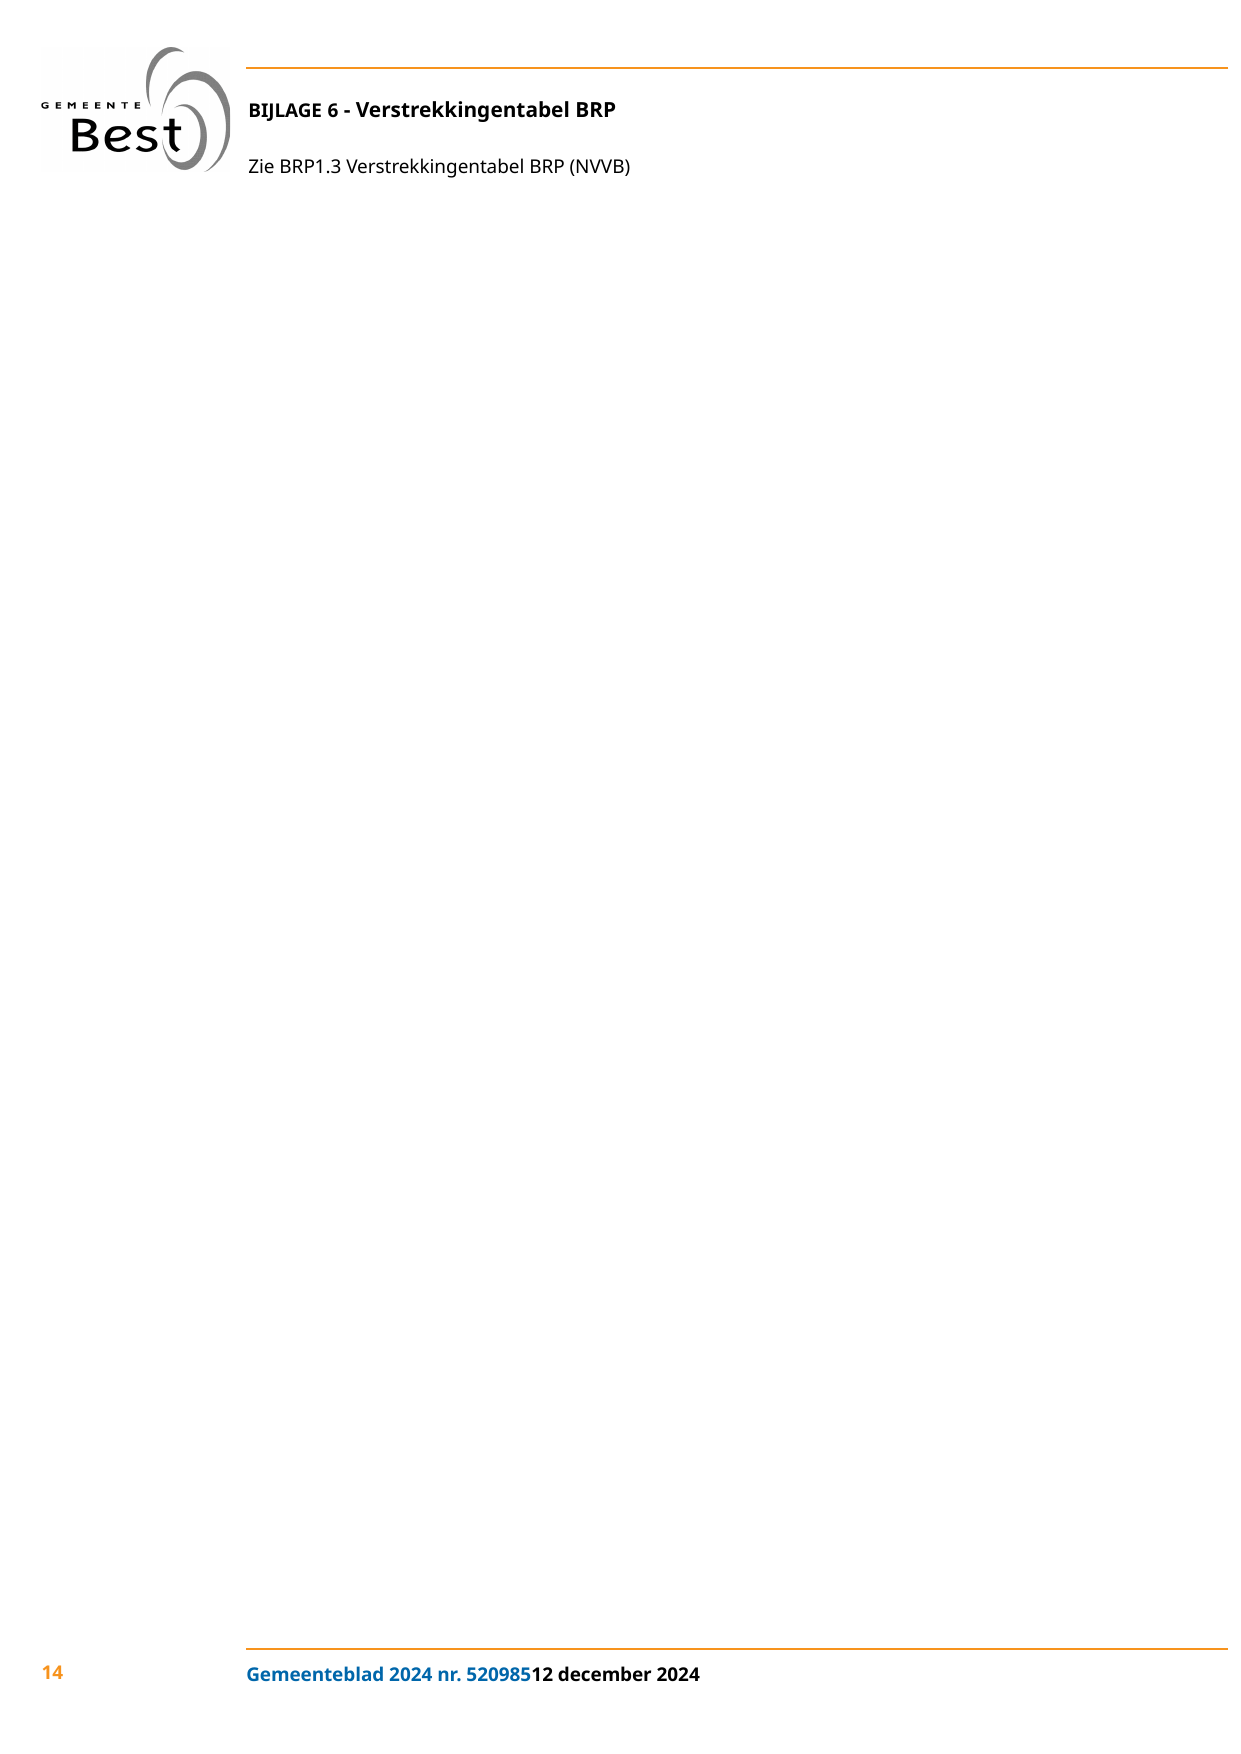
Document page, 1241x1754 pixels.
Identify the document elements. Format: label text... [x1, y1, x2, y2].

picture [41, 47, 231, 172]
text Zie BRP1.3 Verstrekkingentabel BRP (NVVB) [248, 153, 1152, 179]
text BIJLAGE 6 - Verstrekkingentabel BRP [248, 95, 1152, 123]
